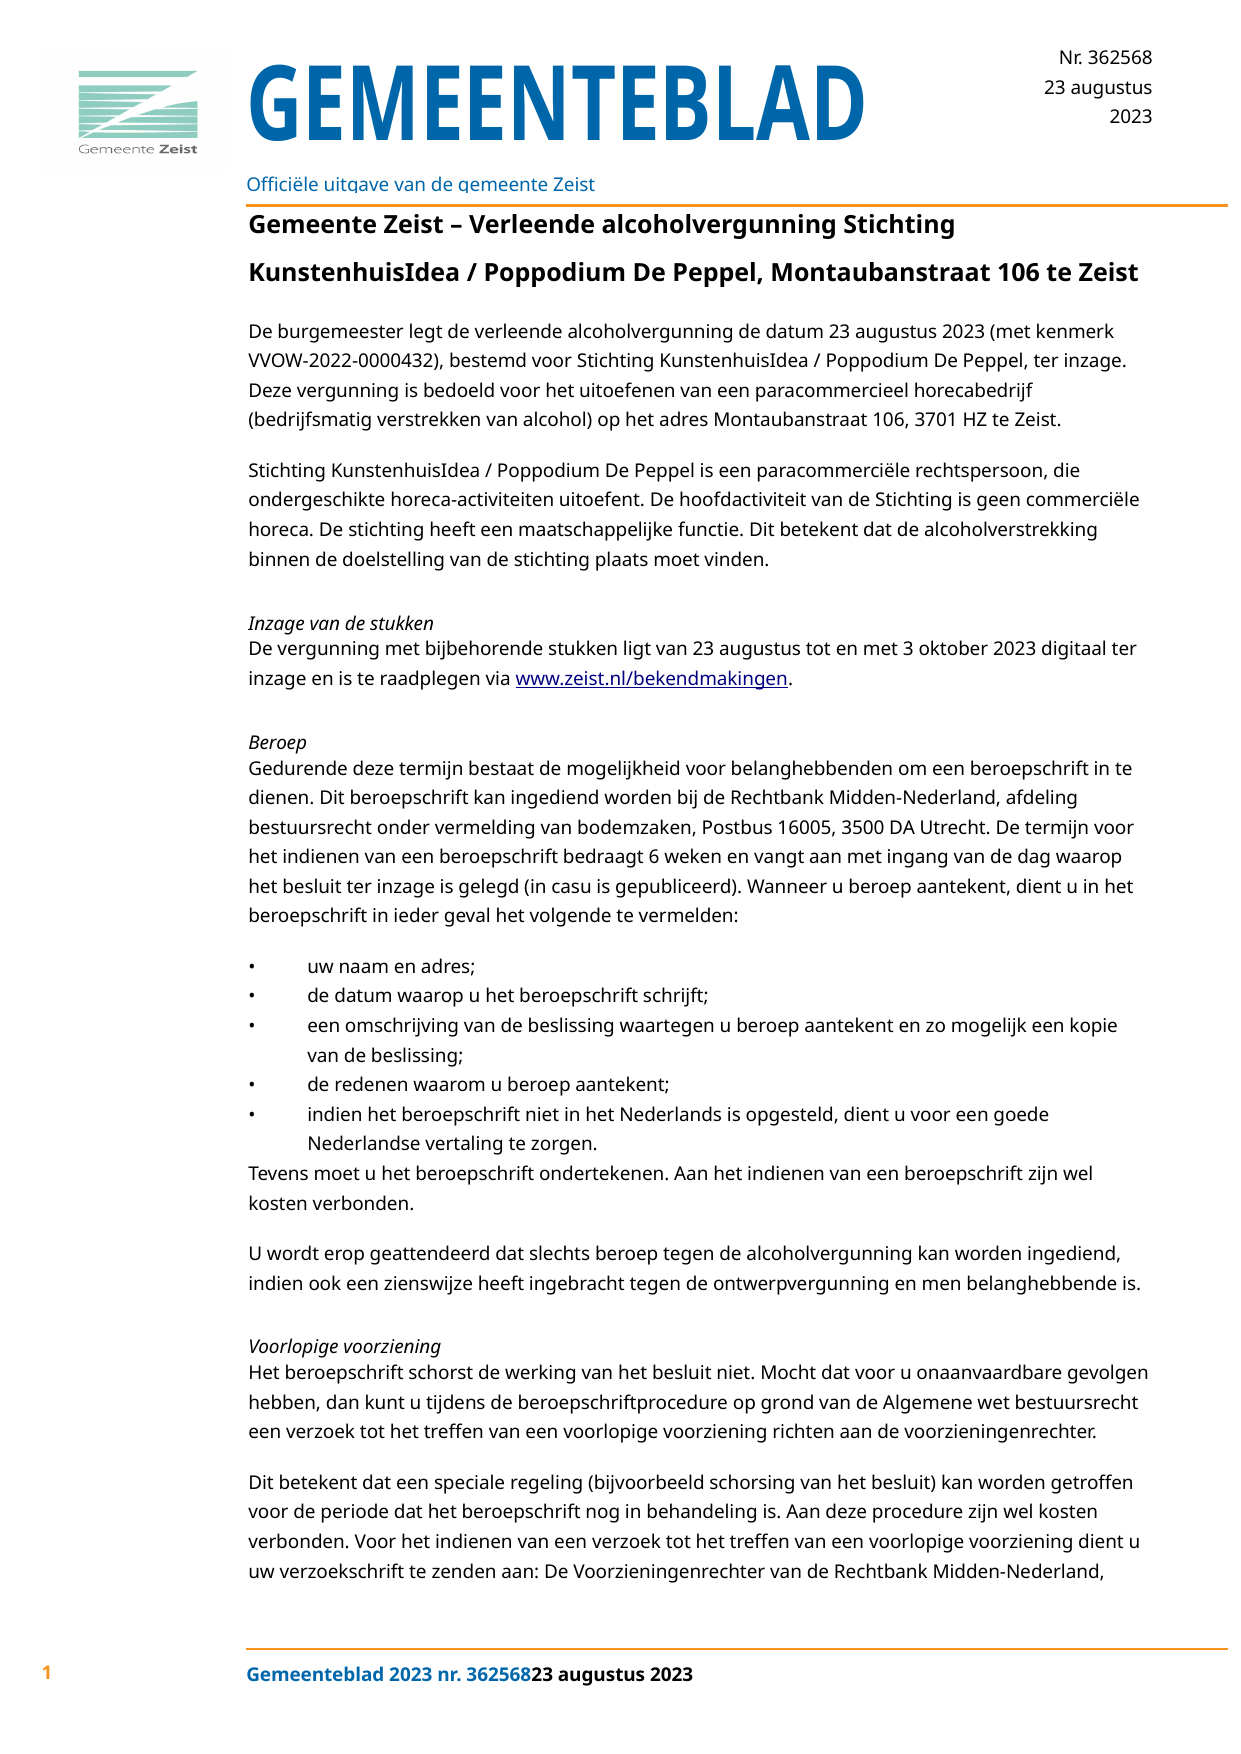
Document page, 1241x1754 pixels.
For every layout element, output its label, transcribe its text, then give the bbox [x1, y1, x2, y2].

text Inzage van de stukken [248, 610, 1152, 636]
text U wordt erop geattendeerd dat slechts beroep tegen de alcoholvergunning kan worden ingediend, indien ook een zienswijze heeft ingebracht tegen de ontwerpvergunning en men belanghebbende is. [248, 1240, 1152, 1296]
text Gemeente Zeist – Verleende alcoholvergunning Stichting KunstenhuisIdea / Poppodium De Peppel, Montaubanstraat 106 te Zeist [248, 207, 1152, 288]
text Beroep [248, 729, 1152, 755]
text Tevens moet u het beroepschrift ondertekenen. Aan het indienen van een beroepschrift zijn wel kosten verbonden. [248, 1160, 1152, 1216]
list de redenen waarom u beroep aantekent; [248, 1071, 1152, 1097]
text Dit betekent dat een speciale regeling (bijvoorbeeld schorsing van het besluit) kan worden getroffen voor de periode dat het beroepschrift nog in behandeling is. Aan deze procedure zijn wel kosten verbonden. Voor het indienen van een verzoek tot het treffen van een voorlopige voorziening dient u uw verzoekschrift te zenden aan: De Voorzieningenrechter van de Rechtbank Midden-Nederland, [248, 1469, 1152, 1583]
text Gedurende deze termijn bestaat de mogelijkheid voor belanghebbenden om een beroepschrift in te dienen. Dit beroepschrift kan ingediend worden bij de Rechtbank Midden-Nederland, afdeling bestuursrecht onder vermelding van bodemzaken, Postbus 16005, 3500 DA Utrecht. De termijn voor het indienen van een beroepschrift bedraagt 6 weken en vangt aan met ingang van de dag waarop het besluit ter inzage is gelegd (in casu is gepubliceerd). Wanneer u beroep aantekent, dient u in het beroepschrift in ieder geval het volgende te vermelden: [248, 755, 1152, 928]
text De burgemeester legt de verleende alcoholvergunning de datum 23 augustus 2023 (met kenmerk VVOW-2022-0000432), bestemd voor Stichting KunstenhuisIdea / Poppodium De Peppel, ter inzage. Deze vergunning is bedoeld voor het uitoefenen van een paracommercieel horecabedrijf (bedrijfsmatig verstrekken van alcohol) op het adres Montaubanstraat 106, 3701 HZ te Zeist. [248, 318, 1152, 432]
list indien het beroepschrift niet in het Nederlands is opgesteld, dient u voor een goede Nederlandse vertaling te zorgen. [248, 1101, 1152, 1156]
text Stichting KunstenhuisIdea / Poppodium De Peppel is een paracommerciële rechtspersoon, die ondergeschikte horeca-activiteiten uitoefent. De hoofdactiviteit van de Stichting is geen commerciële horeca. De stichting heeft een maatschappelijke functie. Dit betekent dat de alcoholverstrekking binnen de doelstelling van de stichting plaats moet vinden. [248, 457, 1152, 572]
list de datum waarop u het beroepschrift schrijft; [248, 983, 1152, 1008]
text Voorlopige voorziening [248, 1334, 1152, 1359]
text De vergunning met bijbehorende stukken ligt van 23 augustus tot en met 3 oktober 2023 digitaal ter inzage en is te raadplegen via www.zeist.nl/bekendmakingen. [248, 636, 1152, 691]
text Het beroepschrift schorst de werking van het besluit niet. Mocht dat voor u onaanvaardbare gevolgen hebben, dan kunt u tijdens de beroepschriftprocedure op grond van de Algemene wet bestuursrecht een verzoek tot het treffen van een voorlopige voorziening richten aan de voorzieningenrechter. [248, 1359, 1152, 1444]
list een omschrijving van de beslissing waartegen u beroep aantekent en zo mogelijk een kopie van de beslissing; [248, 1012, 1152, 1068]
list uw naam en adres; [248, 953, 1152, 979]
picture [41, 47, 231, 172]
